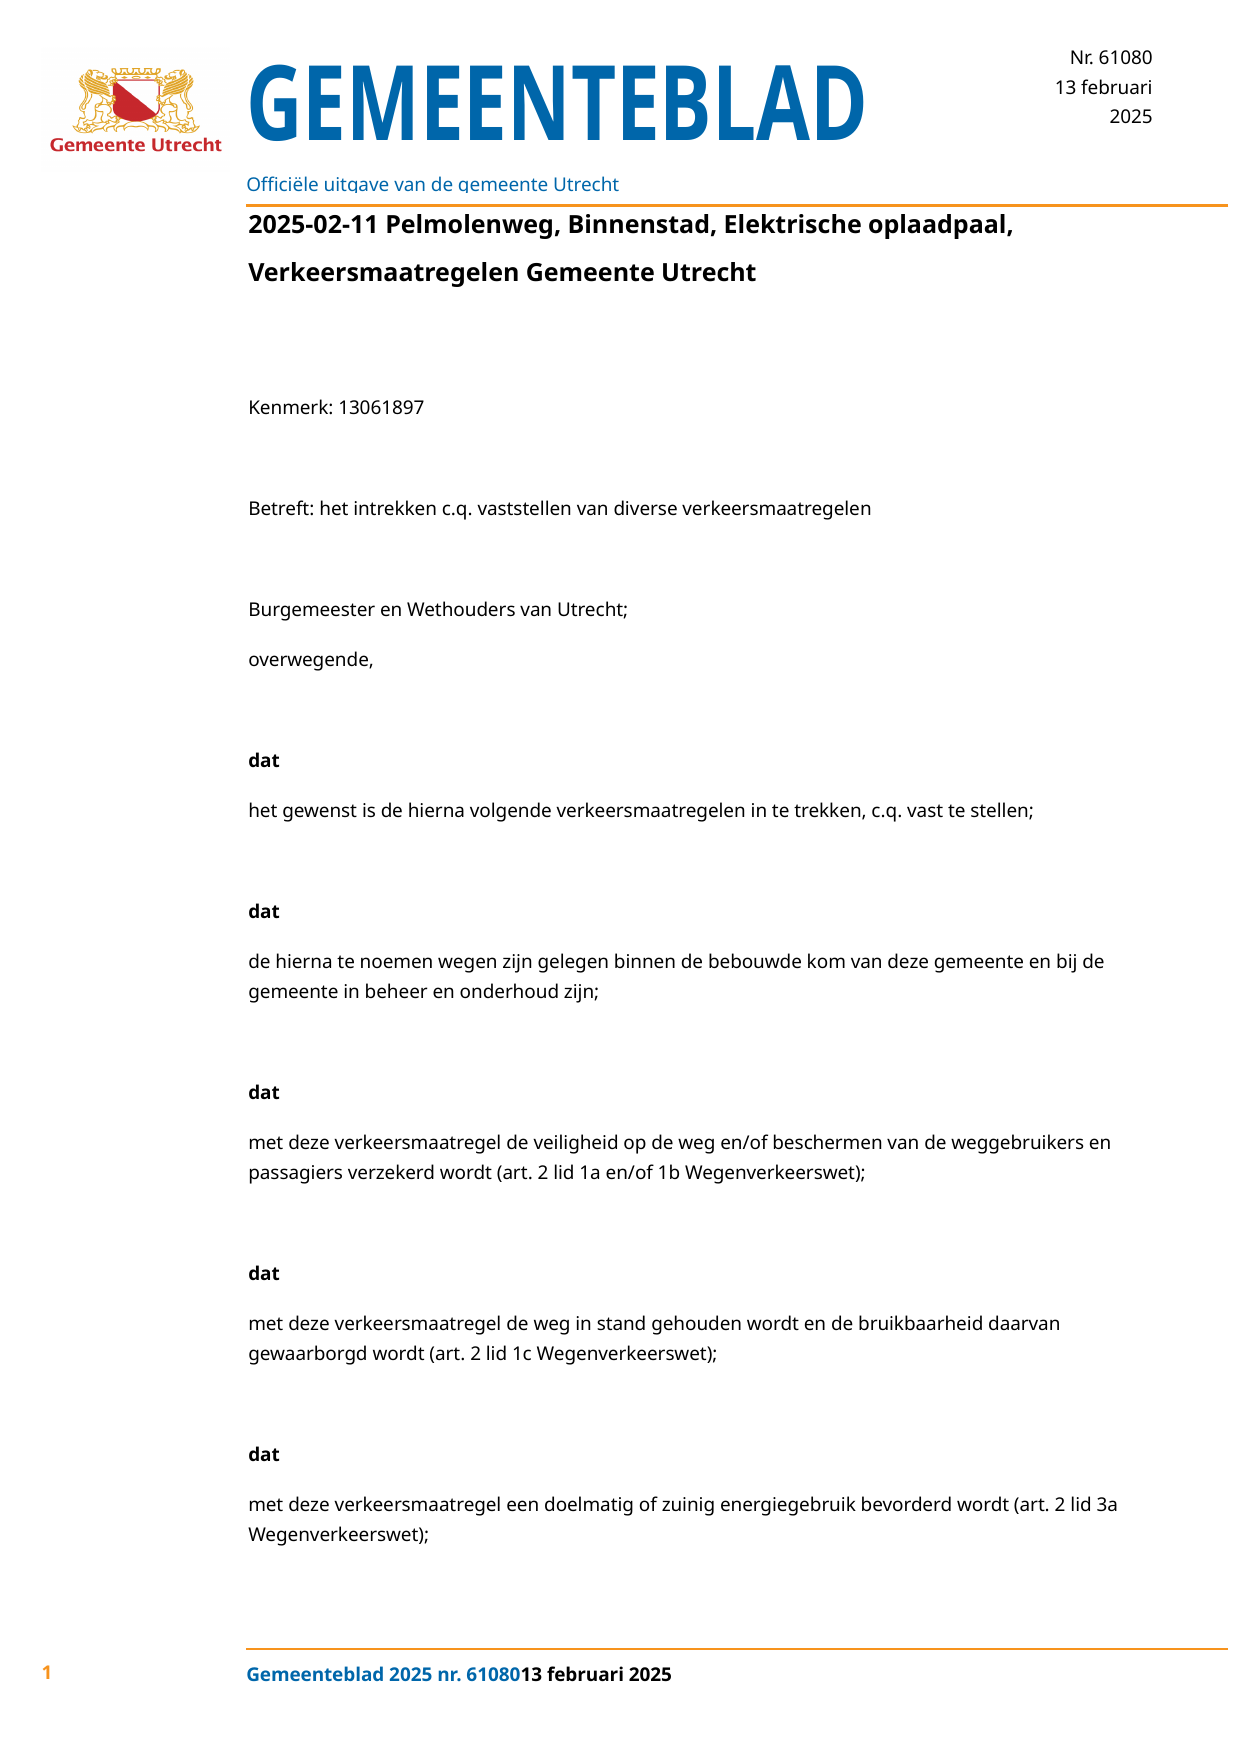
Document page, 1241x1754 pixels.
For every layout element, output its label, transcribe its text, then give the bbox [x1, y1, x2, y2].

text overwegende, [248, 646, 1152, 672]
text Burgemeester en Wethouders van Utrecht; [248, 596, 1152, 621]
text met deze verkeersmaatregel de veiligheid op de weg en/of beschermen van de weggebruikers en passagiers verzekerd wordt (art. 2 lid 1a en/of 1b Wegenverkeerswet); [248, 1129, 1152, 1185]
text Kenmerk: 13061897 [248, 394, 1152, 420]
text dat [248, 898, 1152, 924]
text dat [248, 1079, 1152, 1105]
text dat [248, 747, 1152, 773]
text Betreft: het intrekken c.q. vaststellen van diverse verkeersmaatregelen [248, 495, 1152, 521]
picture [41, 47, 231, 172]
text dat [248, 1441, 1152, 1466]
text met deze verkeersmaatregel de weg in stand gehouden wordt en de bruikbaarheid daarvan gewaarborgd wordt (art. 2 lid 1c Wegenverkeerswet); [248, 1310, 1152, 1366]
text met deze verkeersmaatregel een doelmatig of zuinig energiegebruik bevorderd wordt (art. 2 lid 3a Wegenverkeerswet); [248, 1491, 1152, 1546]
text 2025-02-11 Pelmolenweg, Binnenstad, Elektrische oplaadpaal, Verkeersmaatregelen Gemeente Utrecht [248, 207, 1152, 288]
text dat [248, 1260, 1152, 1286]
text de hierna te noemen wegen zijn gelegen binnen de bebouwde kom van deze gemeente en bij de gemeente in beheer en onderhoud zijn; [248, 949, 1152, 1004]
text het gewenst is de hierna volgende verkeersmaatregelen in te trekken, c.q. vast te stellen; [248, 797, 1152, 823]
